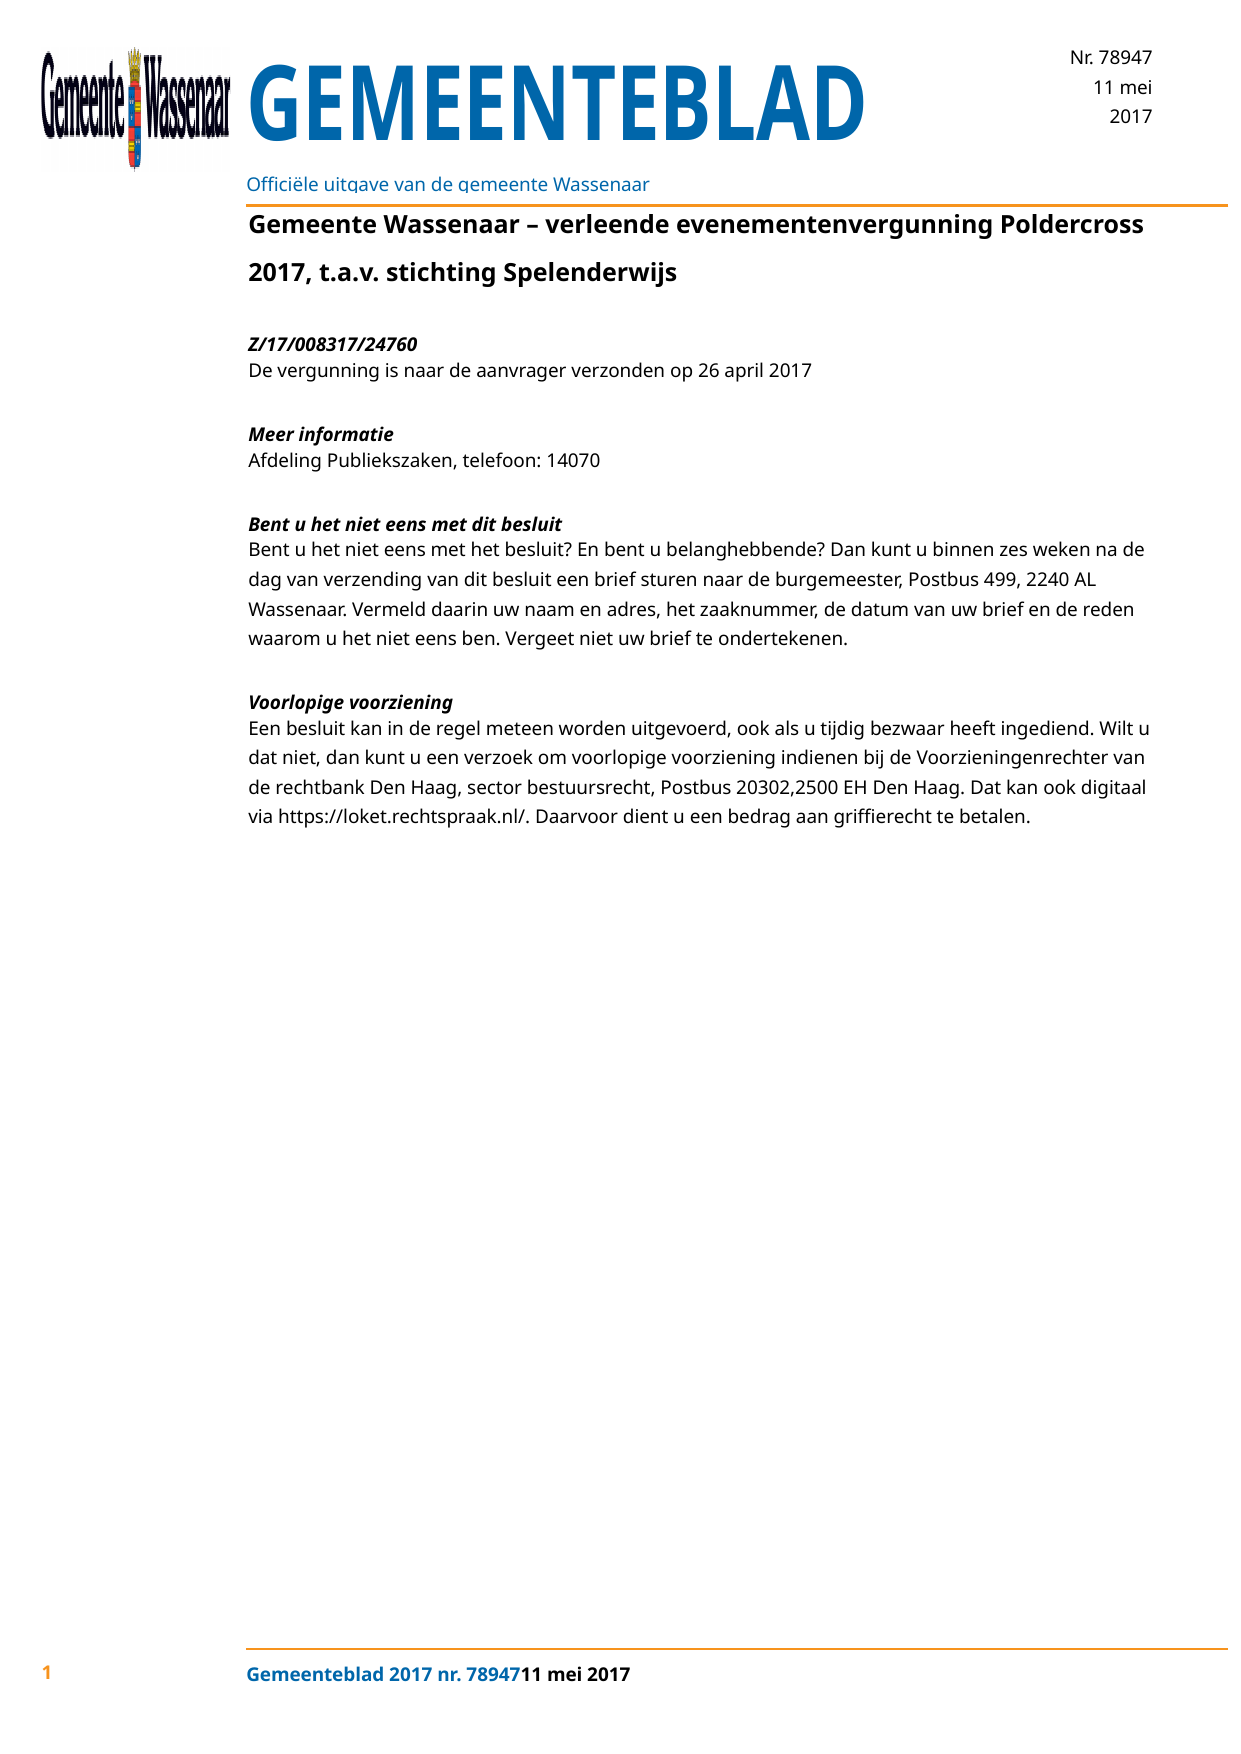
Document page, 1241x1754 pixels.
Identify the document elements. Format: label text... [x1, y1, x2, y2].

text Voorlopige voorziening [248, 689, 1152, 715]
text Bent u het niet eens met dit besluit [248, 511, 1152, 537]
text De vergunning is naar de aanvrager verzonden op 26 april 2017 [248, 357, 1152, 383]
text Meer informatie [248, 421, 1152, 447]
picture [41, 47, 231, 172]
text Z/17/008317/24760 [248, 331, 1152, 357]
text Afdeling Publiekszaken, telefoon: 14070 [248, 447, 1152, 473]
text Bent u het niet eens met het besluit? En bent u belanghebbende? Dan kunt u binnen zes weken na de dag van verzending van dit besluit een brief sturen naar de burgemeester, Postbus 499, 2240 AL Wassenaar. Vermeld daarin uw naam en adres, het zaaknummer, de datum van uw brief en de reden waarom u het niet eens ben. Vergeet niet uw brief te ondertekenen. [248, 537, 1152, 651]
text Een besluit kan in de regel meteen worden uitgevoerd, ook als u tijdig bezwaar heeft ingediend. Wilt u dat niet, dan kunt u een verzoek om voorlopige voorziening indienen bij de Voorzieningenrechter van de rechtbank Den Haag, sector bestuursrecht, Postbus 20302,2500 EH Den Haag. Dat kan ook digitaal via https://loket.rechtspraak.nl/. Daarvoor dient u een bedrag aan griffierecht te betalen. [248, 715, 1152, 829]
text Gemeente Wassenaar – verleende evenementenvergunning Poldercross 2017, t.a.v. stichting Spelenderwijs [248, 207, 1152, 288]
